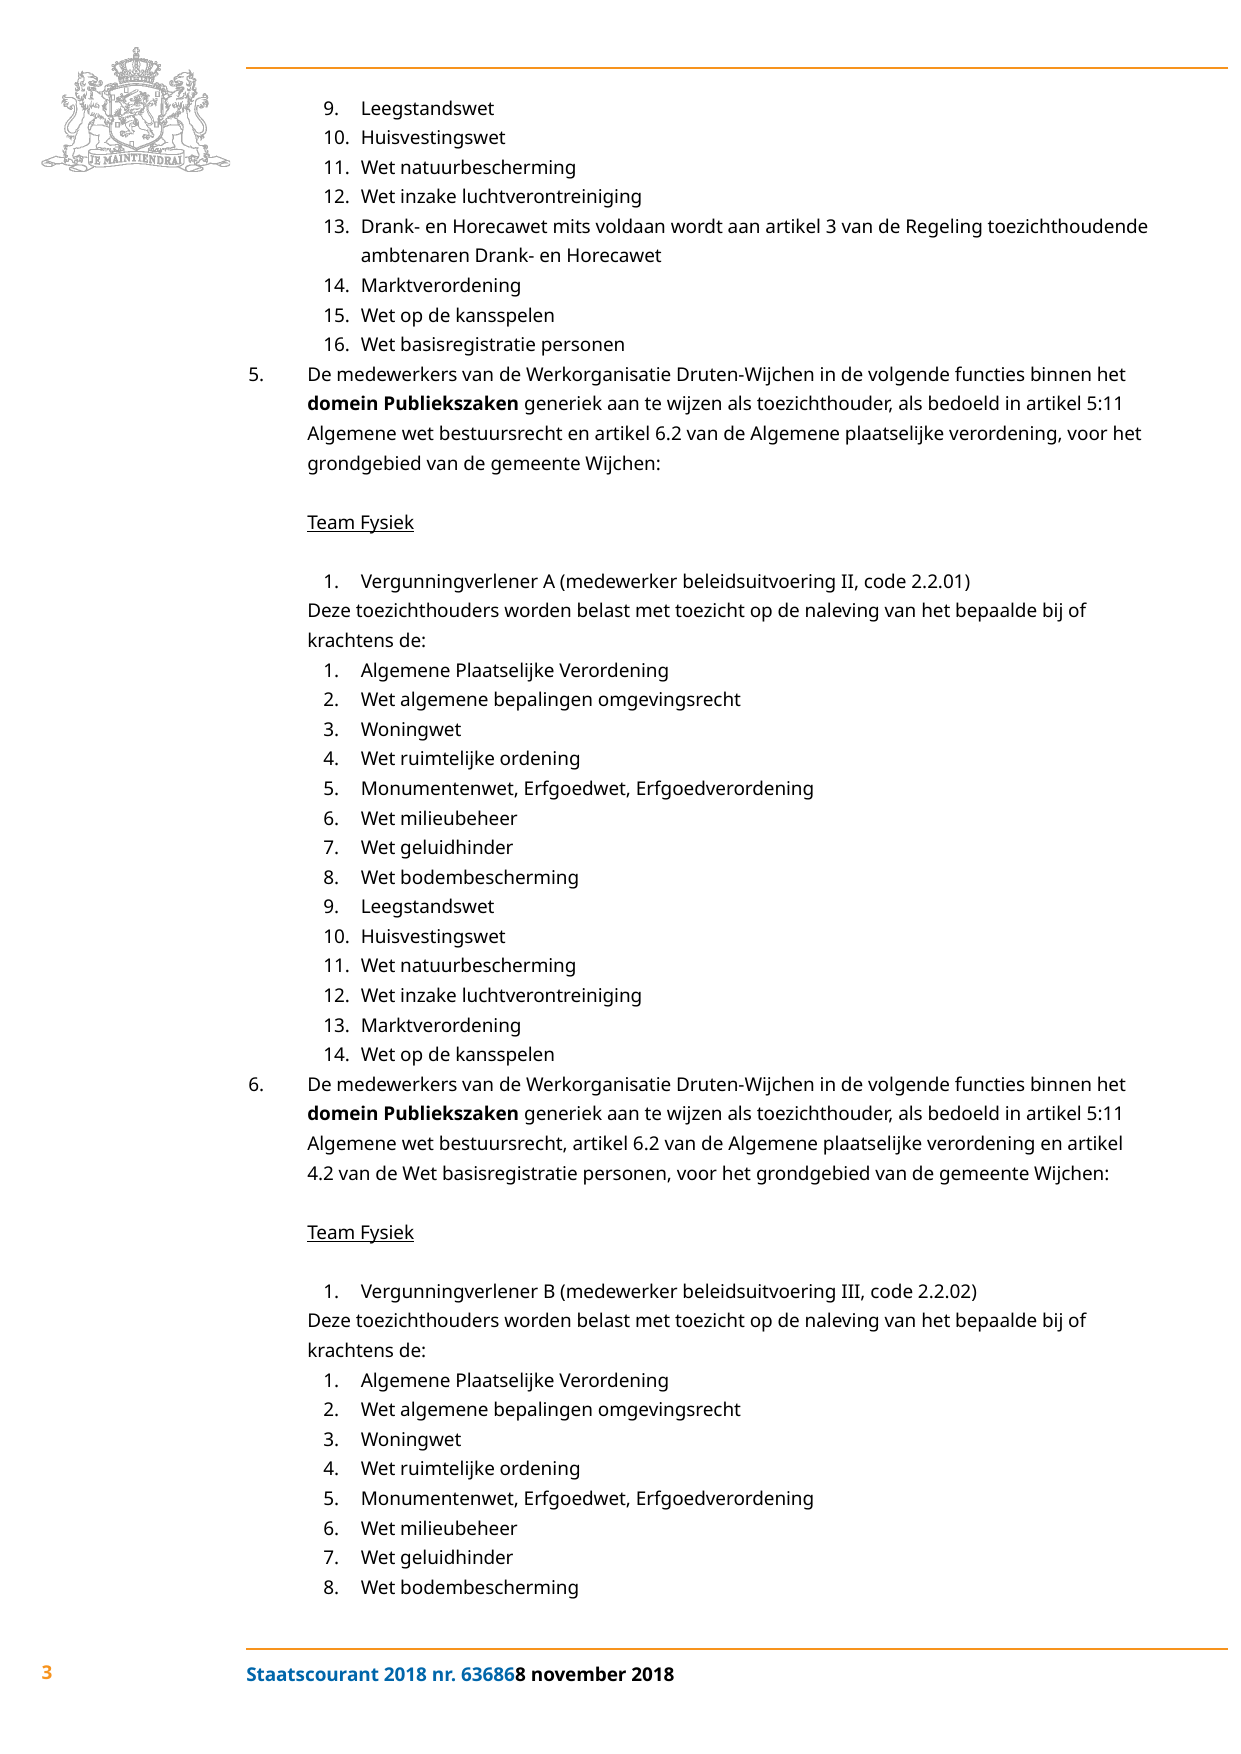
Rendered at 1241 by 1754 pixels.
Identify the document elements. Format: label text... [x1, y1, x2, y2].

list Leegstandswet [323, 95, 1152, 121]
list Algemene Plaatselijke Verordening [323, 1367, 1152, 1393]
list Monumentenwet, Erfgoedwet, Erfgoedverordening [323, 1485, 1152, 1511]
list Wet geluidhinder [323, 1544, 1152, 1570]
list Woningwet [323, 1426, 1152, 1452]
list Monumentenwet, Erfgoedwet, Erfgoedverordening [323, 775, 1152, 801]
list Marktverordening [323, 1012, 1152, 1038]
list Wet milieubeheer [323, 1515, 1152, 1541]
list Wet ruimtelijke ordening [323, 1456, 1152, 1481]
list Leegstandswet [323, 893, 1152, 919]
list Huisvestingswet [323, 923, 1152, 949]
list De medewerkers van de Werkorganisatie Druten-Wijchen in de volgende functies binnen het domein Publiekszaken generiek aan te wijzen als toezichthouder, als bedoeld in artikel 5:11 Algemene wet bestuursrecht, artikel 6.2 van de Algemene plaatselijke verordening en artikel 4.2 van de Wet basisregistratie personen, voor het grondgebied van de gemeente Wijchen: [248, 1071, 1152, 1186]
list Wet milieubeheer [323, 805, 1152, 831]
list Wet inzake luchtverontreiniging [323, 982, 1152, 1008]
picture [41, 47, 231, 172]
list Drank- en Horecawet mits voldaan wordt aan artikel 3 van de Regeling toezichthoudende ambtenaren Drank- en Horecawet [323, 213, 1152, 268]
list Deze toezichthouders worden belast met toezicht op de naleving van het bepaalde bij of krachtens de: [248, 1308, 1152, 1363]
list Deze toezichthouders worden belast met toezicht op de naleving van het bepaalde bij of krachtens de: [248, 598, 1152, 653]
list Woningwet [323, 716, 1152, 742]
list Team Fysiek [248, 509, 1152, 535]
list Wet geluidhinder [323, 834, 1152, 860]
list Wet natuurbescherming [323, 953, 1152, 978]
list Wet ruimtelijke ordening [323, 746, 1152, 771]
list Wet op de kansspelen [323, 302, 1152, 328]
list Algemene Plaatselijke Verordening [323, 657, 1152, 683]
list Wet inzake luchtverontreiniging [323, 183, 1152, 209]
list Wet bodembescherming [323, 1574, 1152, 1600]
list De medewerkers van de Werkorganisatie Druten-Wijchen in de volgende functies binnen het domein Publiekszaken generiek aan te wijzen als toezichthouder, als bedoeld in artikel 5:11 Algemene wet bestuursrecht en artikel 6.2 van de Algemene plaatselijke verordening, voor het grondgebied van de gemeente Wijchen: [248, 361, 1152, 476]
list Huisvestingswet [323, 124, 1152, 150]
list Team Fysiek [248, 1219, 1152, 1245]
list Wet algemene bepalingen omgevingsrecht [323, 686, 1152, 712]
list Wet basisregistratie personen [323, 331, 1152, 357]
list Vergunningverlener B (medewerker beleidsuitvoering III, code 2.2.02) [323, 1278, 1152, 1304]
list Vergunningverlener A (medewerker beleidsuitvoering II, code 2.2.01) [323, 568, 1152, 594]
list Wet natuurbescherming [323, 154, 1152, 180]
list Wet algemene bepalingen omgevingsrecht [323, 1396, 1152, 1422]
list Wet op de kansspelen [323, 1041, 1152, 1067]
list Marktverordening [323, 272, 1152, 298]
list Wet bodembescherming [323, 864, 1152, 890]
